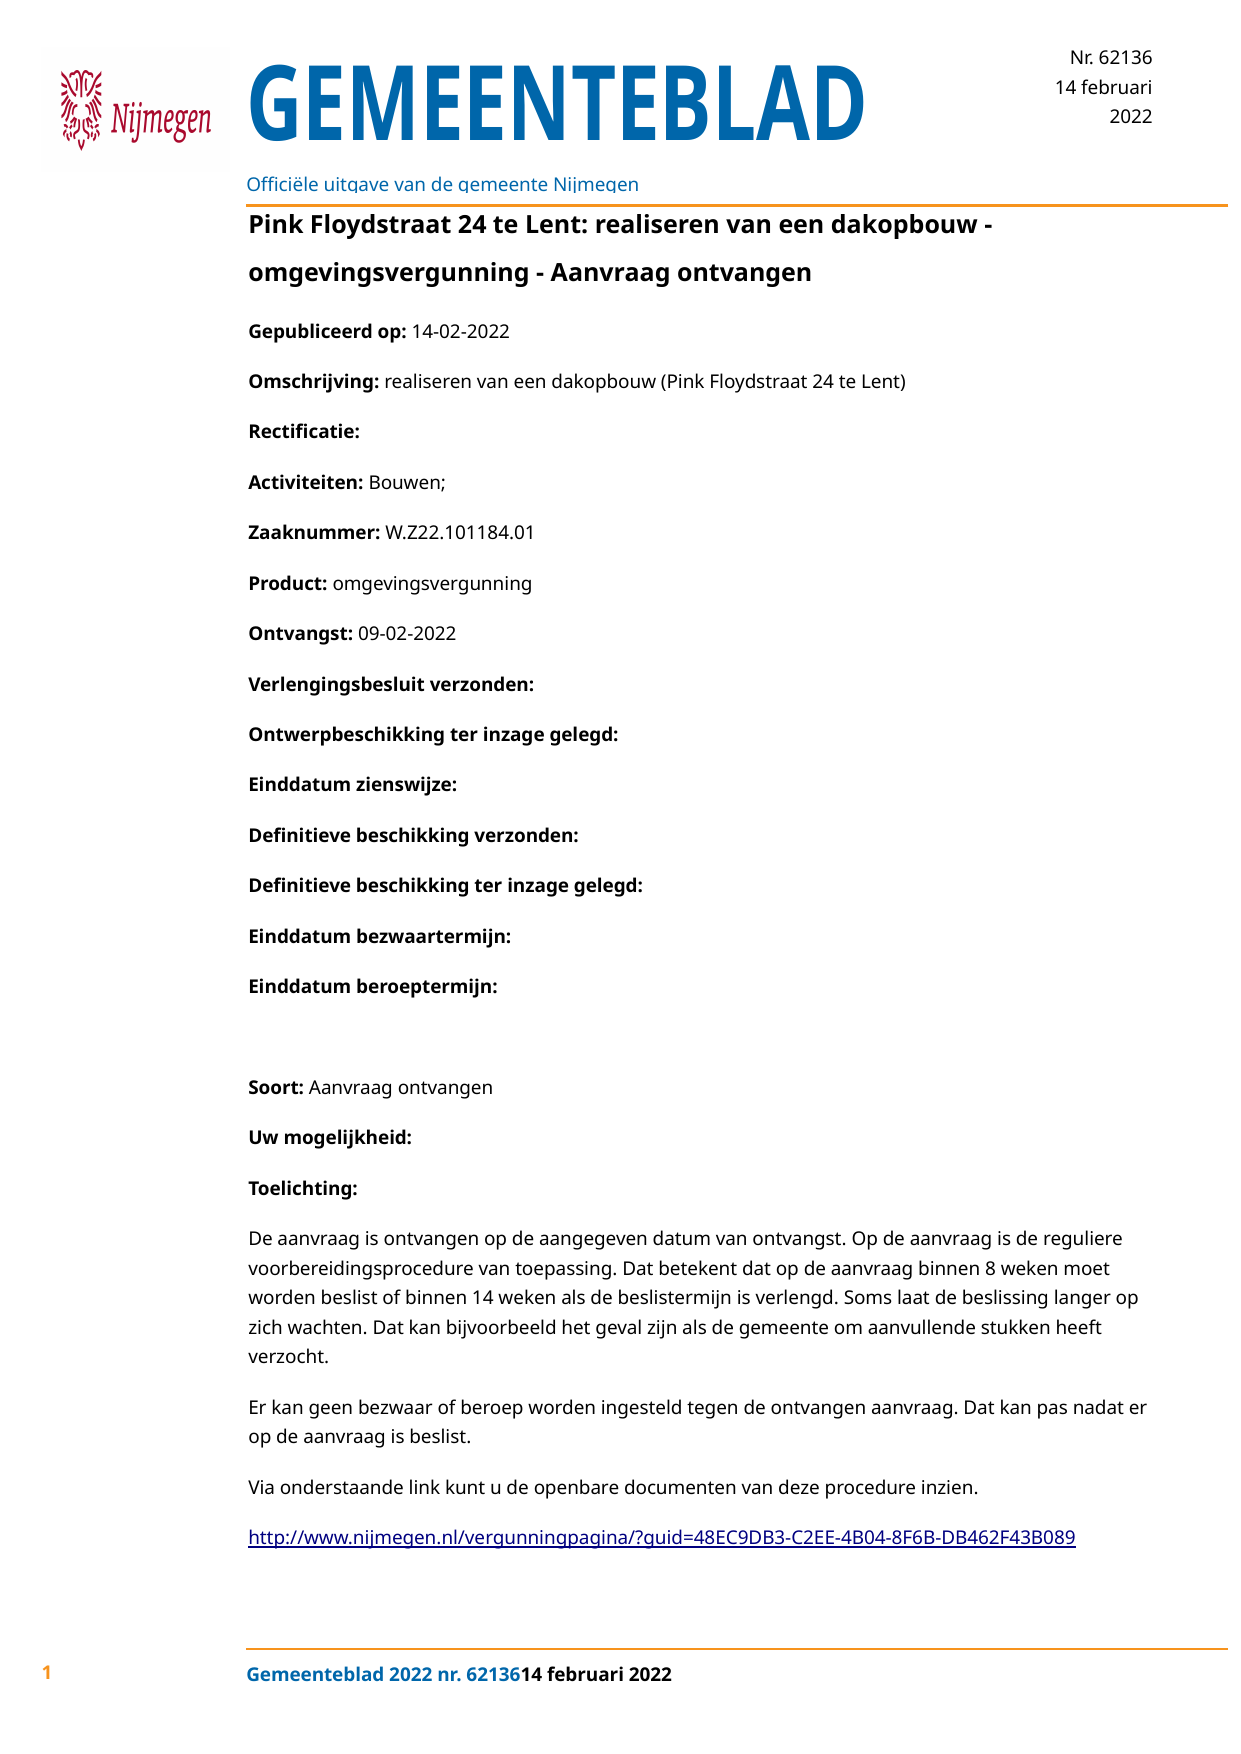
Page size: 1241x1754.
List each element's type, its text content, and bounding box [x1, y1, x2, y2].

text Via onderstaande link kunt u de openbare documenten van deze procedure inzien. [248, 1474, 1152, 1500]
text Ontwerpbeschikking ter inzage gelegd: [248, 721, 1152, 747]
text Einddatum zienswijze: [248, 772, 1152, 797]
text Einddatum bezwaartermijn: [248, 923, 1152, 949]
text Definitieve beschikking ter inzage gelegd: [248, 872, 1152, 898]
text Gepubliceerd op: 14-02-2022 [248, 318, 1152, 344]
text Uw mogelijkheid: [248, 1124, 1152, 1150]
text Omschrijving: realiseren van een dakopbouw (Pink Floydstraat 24 te Lent) [248, 368, 1152, 394]
text Definitieve beschikking verzonden: [248, 822, 1152, 848]
picture [41, 47, 231, 172]
text Er kan geen bezwaar of beroep worden ingesteld tegen de ontvangen aanvraag. Dat kan pas nadat er op de aanvraag is beslist. [248, 1394, 1152, 1449]
text Verlengingsbesluit verzonden: [248, 671, 1152, 697]
text Rectificatie: [248, 419, 1152, 444]
text Ontvangst: 09-02-2022 [248, 620, 1152, 646]
text Activiteiten: Bouwen; [248, 469, 1152, 495]
text http://www.nijmegen.nl/vergunningpagina/?guid=48EC9DB3-C2EE-4B04-8F6B-DB462F43B089 [248, 1524, 1152, 1550]
text Product: omgevingsvergunning [248, 570, 1152, 596]
text Toelichting: [248, 1175, 1152, 1201]
text Pink Floydstraat 24 te Lent: realiseren van een dakopbouw - omgevingsvergunning - Aanvraag ontvangen [248, 207, 1152, 288]
text Zaaknummer: W.Z22.101184.01 [248, 519, 1152, 545]
text Soort: Aanvraag ontvangen [248, 1074, 1152, 1100]
text Einddatum beroeptermijn: [248, 973, 1152, 999]
text De aanvraag is ontvangen op de aangegeven datum van ontvangst. Op de aanvraag is de reguliere voorbereidingsprocedure van toepassing. Dat betekent dat op de aanvraag binnen 8 weken moet worden beslist of binnen 14 weken als de beslistermijn is verlengd. Soms laat de beslissing langer op zich wachten. Dat kan bijvoorbeeld het geval zijn als de gemeente om aanvullende stukken heeft verzocht. [248, 1225, 1152, 1369]
